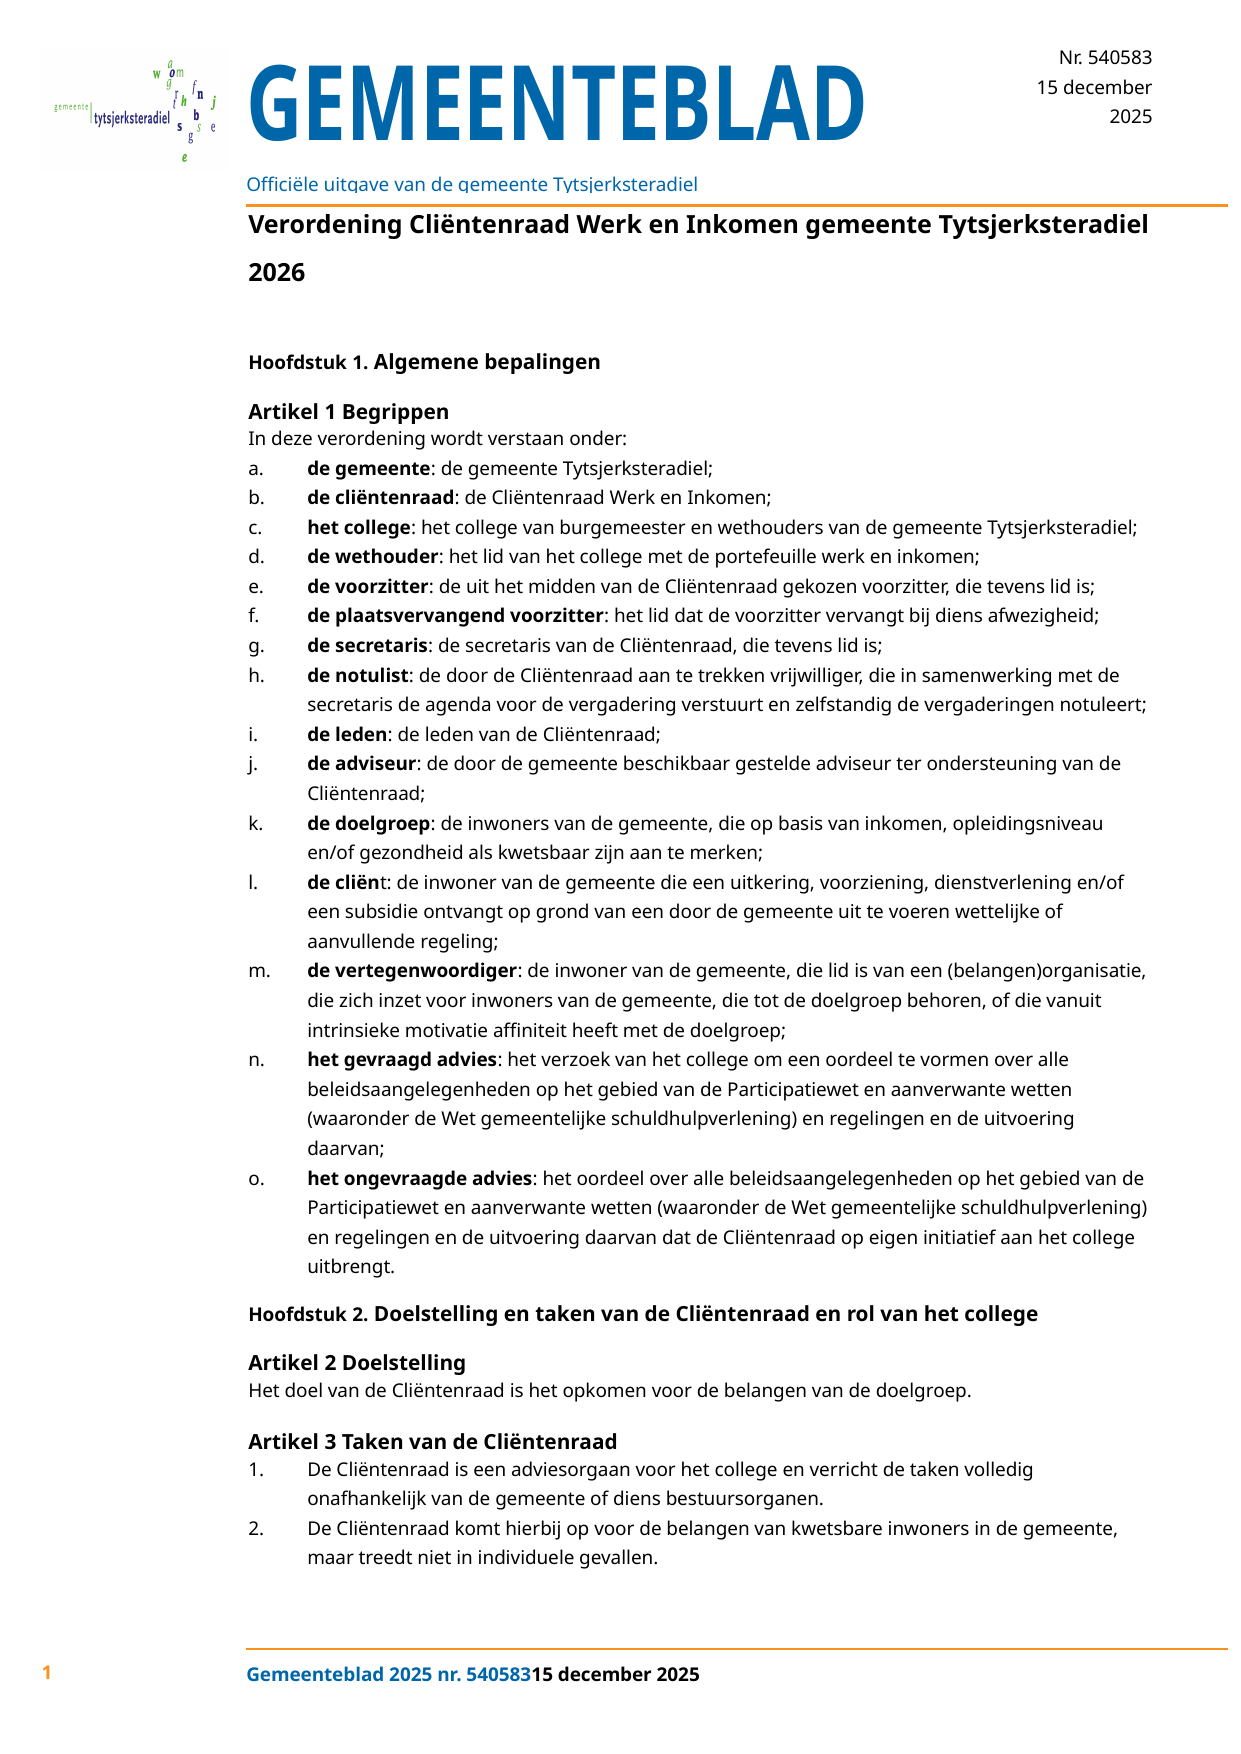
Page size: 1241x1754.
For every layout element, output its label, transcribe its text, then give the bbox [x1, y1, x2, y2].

text Artikel 3 Taken van de Cliëntenraad [248, 1427, 1152, 1456]
list het ongevraagde advies: het oordeel over alle beleidsaangelegenheden op het gebied van de Participatiewet en aanverwante wetten (waaronder de Wet gemeentelijke schuldhulpverlening) en regelingen en de uitvoering daarvan dat de Cliëntenraad op eigen initiatief aan het college uitbrengt. [248, 1165, 1152, 1279]
list de notulist: de door de Cliëntenraad aan te trekken vrijwilliger, die in samenwerking met de secretaris de agenda voor de vergadering verstuurt en zelfstandig de vergaderingen notuleert; [248, 662, 1152, 717]
list De Cliëntenraad is een adviesorgaan voor het college en verricht de taken volledig onafhankelijk van de gemeente of diens bestuursorganen. [248, 1456, 1152, 1511]
text Artikel 2 Doelstelling [248, 1348, 1152, 1377]
picture [41, 47, 231, 172]
list de secretaris: de secretaris van de Cliëntenraad, die tevens lid is; [248, 632, 1152, 658]
list het college: het college van burgemeester en wethouders van de gemeente Tytsjerksteradiel; [248, 514, 1152, 540]
list De Cliëntenraad komt hierbij op voor de belangen van kwetsbare inwoners in de gemeente, maar treedt niet in individuele gevallen. [248, 1515, 1152, 1570]
text In deze verordening wordt verstaan onder: [248, 425, 1152, 451]
list de cliënt: de inwoner van de gemeente die een uitkering, voorziening, dienstverlening en/of een subsidie ontvangt op grond van een door de gemeente uit te voeren wettelijke of aanvullende regeling; [248, 869, 1152, 954]
list de gemeente: de gemeente Tytsjerksteradiel; [248, 455, 1152, 481]
list de vertegenwoordiger: de inwoner van de gemeente, die lid is van een (belangen)organisatie, die zich inzet voor inwoners van de gemeente, die tot de doelgroep behoren, of die vanuit intrinsieke motivatie affiniteit heeft met de doelgroep; [248, 958, 1152, 1043]
list de doelgroep: de inwoners van de gemeente, die op basis van inkomen, opleidingsniveau en/of gezondheid als kwetsbaar zijn aan te merken; [248, 810, 1152, 865]
text Artikel 1 Begrippen [248, 397, 1152, 425]
text Verordening Cliëntenraad Werk en Inkomen gemeente Tytsjerksteradiel 2026 [248, 207, 1152, 288]
list het gevraagd advies: het verzoek van het college om een oordeel te vormen over alle beleidsaangelegenheden op het gebied van de Participatiewet en aanverwante wetten (waaronder de Wet gemeentelijke schuldhulpverlening) en regelingen en de uitvoering daarvan; [248, 1046, 1152, 1161]
list de voorzitter: de uit het midden van de Cliëntenraad gekozen voorzitter, die tevens lid is; [248, 573, 1152, 599]
list de cliëntenraad: de Cliëntenraad Werk en Inkomen; [248, 484, 1152, 510]
list de plaatsvervangend voorzitter: het lid dat de voorzitter vervangt bij diens afwezigheid; [248, 603, 1152, 628]
list de adviseur: de door de gemeente beschikbaar gestelde adviseur ter ondersteuning van de Cliëntenraad; [248, 751, 1152, 806]
text Het doel van de Cliëntenraad is het opkomen voor de belangen van de doelgroep. [248, 1377, 1152, 1403]
list de wethouder: het lid van het college met de portefeuille werk en inkomen; [248, 543, 1152, 569]
text Hoofdstuk 1. Algemene bepalingen [248, 347, 1152, 376]
text Hoofdstuk 2. Doelstelling en taken van de Cliëntenraad en rol van het college [248, 1299, 1152, 1328]
list de leden: de leden van de Cliëntenraad; [248, 721, 1152, 747]
